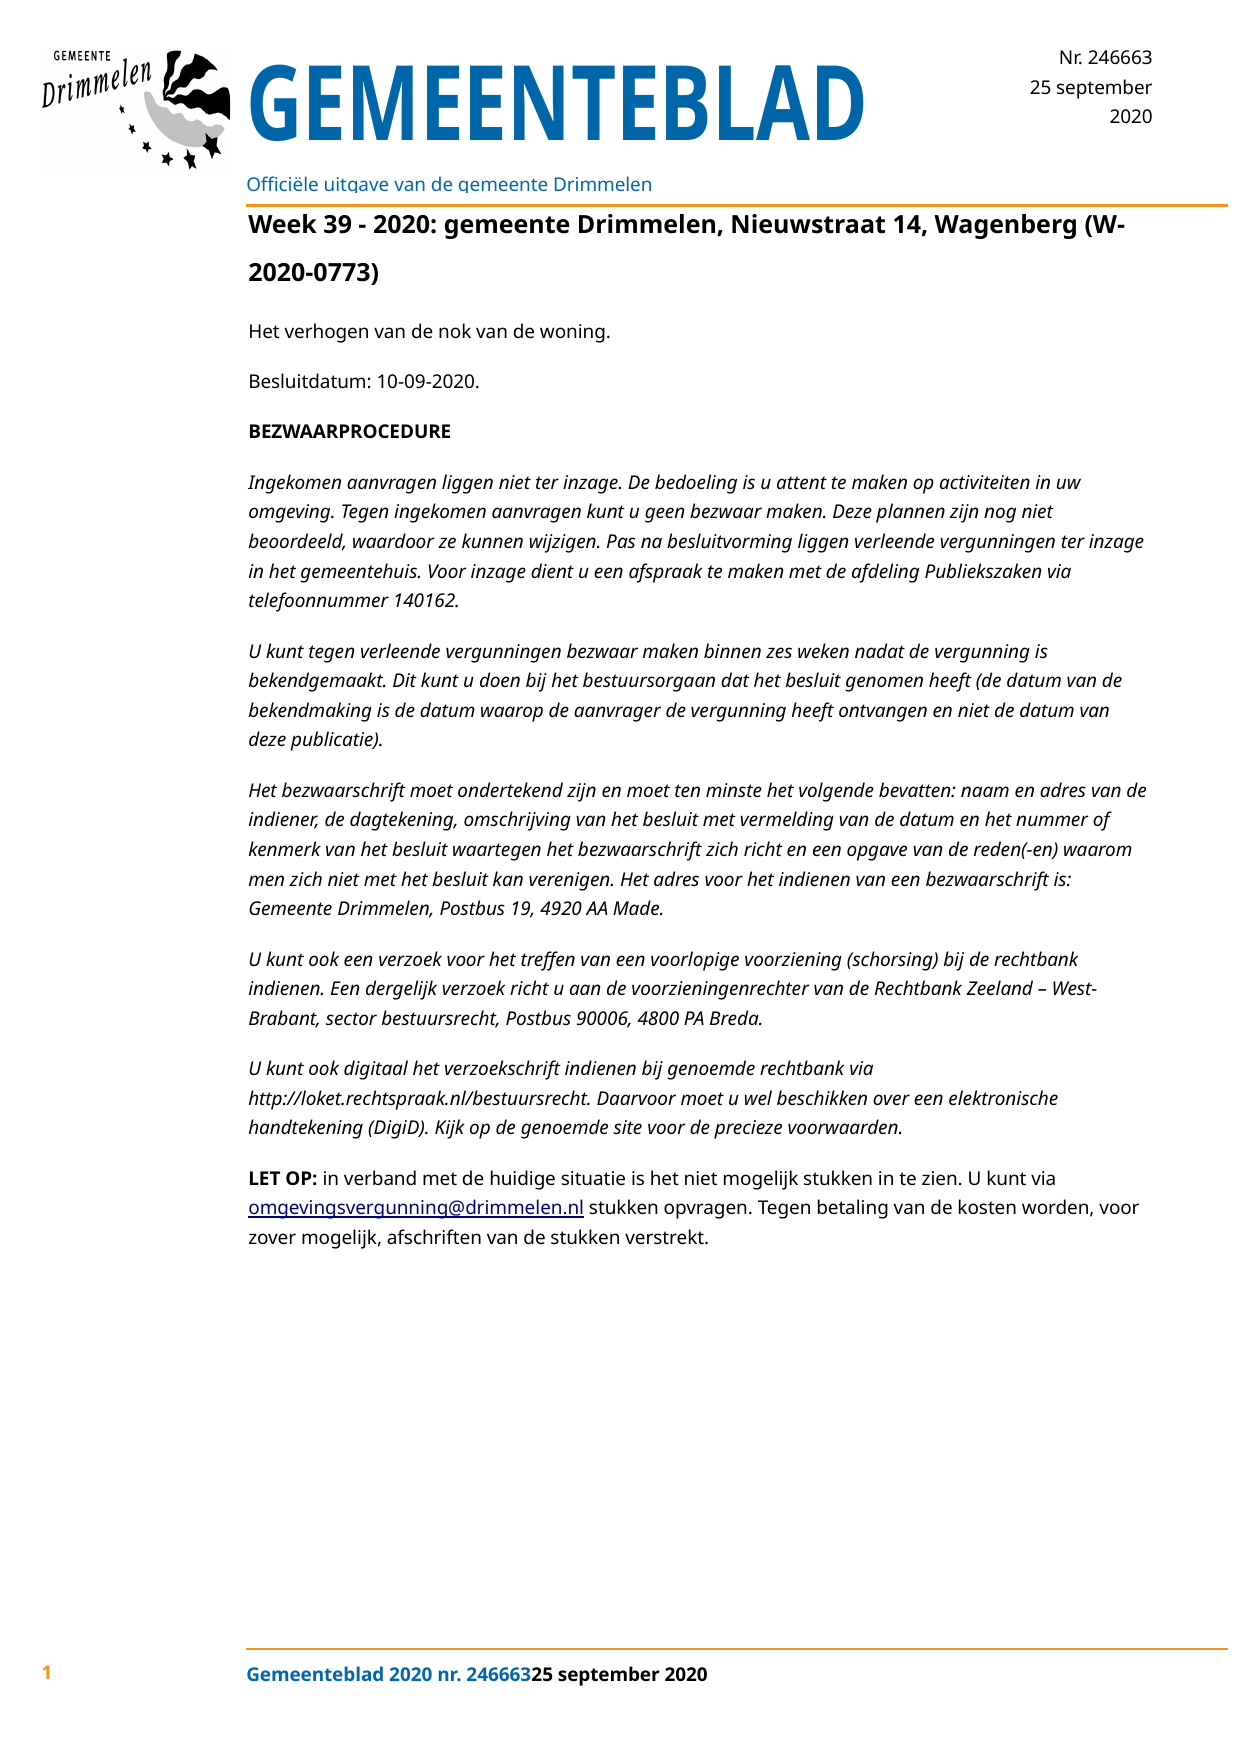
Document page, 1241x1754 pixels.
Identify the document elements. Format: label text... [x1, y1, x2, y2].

text U kunt ook digitaal het verzoekschrift indienen bij genoemde rechtbank via http://loket.rechtspraak.nl/bestuursrecht. Daarvoor moet u wel beschikken over een elektronische handtekening (DigiD). Kijk op de genoemde site voor de precieze voorwaarden. [248, 1055, 1152, 1140]
text BEZWAARPROCEDURE [248, 419, 1152, 444]
text U kunt tegen verleende vergunningen bezwaar maken binnen zes weken nadat de vergunning is bekendgemaakt. Dit kunt u doen bij het bestuursorgaan dat het besluit genomen heeft (de datum van de bekendmaking is de datum waarop de aanvrager de vergunning heeft ontvangen en niet de datum van deze publicatie). [248, 638, 1152, 752]
picture [41, 47, 231, 172]
text Besluitdatum: 10-09-2020. [248, 368, 1152, 394]
text Ingekomen aanvragen liggen niet ter inzage. De bedoeling is u attent te maken op activiteiten in uw omgeving. Tegen ingekomen aanvragen kunt u geen bezwaar maken. Deze plannen zijn nog niet beoordeeld, waardoor ze kunnen wijzigen. Pas na besluitvorming liggen verleende vergunningen ter inzage in het gemeentehuis. Voor inzage dient u een afspraak te maken met de afdeling Publiekszaken via telefoonnummer 140162. [248, 469, 1152, 613]
text U kunt ook een verzoek voor het treffen van een voorlopige voorziening (schorsing) bij de rechtbank indienen. Een dergelijk verzoek richt u aan de voorzieningenrechter van de Rechtbank Zeeland – West-Brabant, sector bestuursrecht, Postbus 90006, 4800 PA Breda. [248, 946, 1152, 1031]
text Het bezwaarschrift moet ondertekend zijn en moet ten minste het volgende bevatten: naam en adres van de indiener, de dagtekening, omschrijving van het besluit met vermelding van de datum en het nummer of kenmerk van het besluit waartegen het bezwaarschrift zich richt en een opgave van de reden(-en) waarom men zich niet met het besluit kan verenigen. Het adres voor het indienen van een bezwaarschrift is: Gemeente Drimmelen, Postbus 19, 4920 AA Made. [248, 777, 1152, 921]
text Week 39 - 2020: gemeente Drimmelen, Nieuwstraat 14, Wagenberg (W-2020-0773) [248, 207, 1152, 288]
text Het verhogen van de nok van de woning. [248, 318, 1152, 344]
text LET OP: in verband met de huidige situatie is het niet mogelijk stukken in te zien. U kunt via omgevingsvergunning@drimmelen.nl stukken opvragen. Tegen betaling van de kosten worden, voor zover mogelijk, afschriften van de stukken verstrekt. [248, 1165, 1152, 1250]
